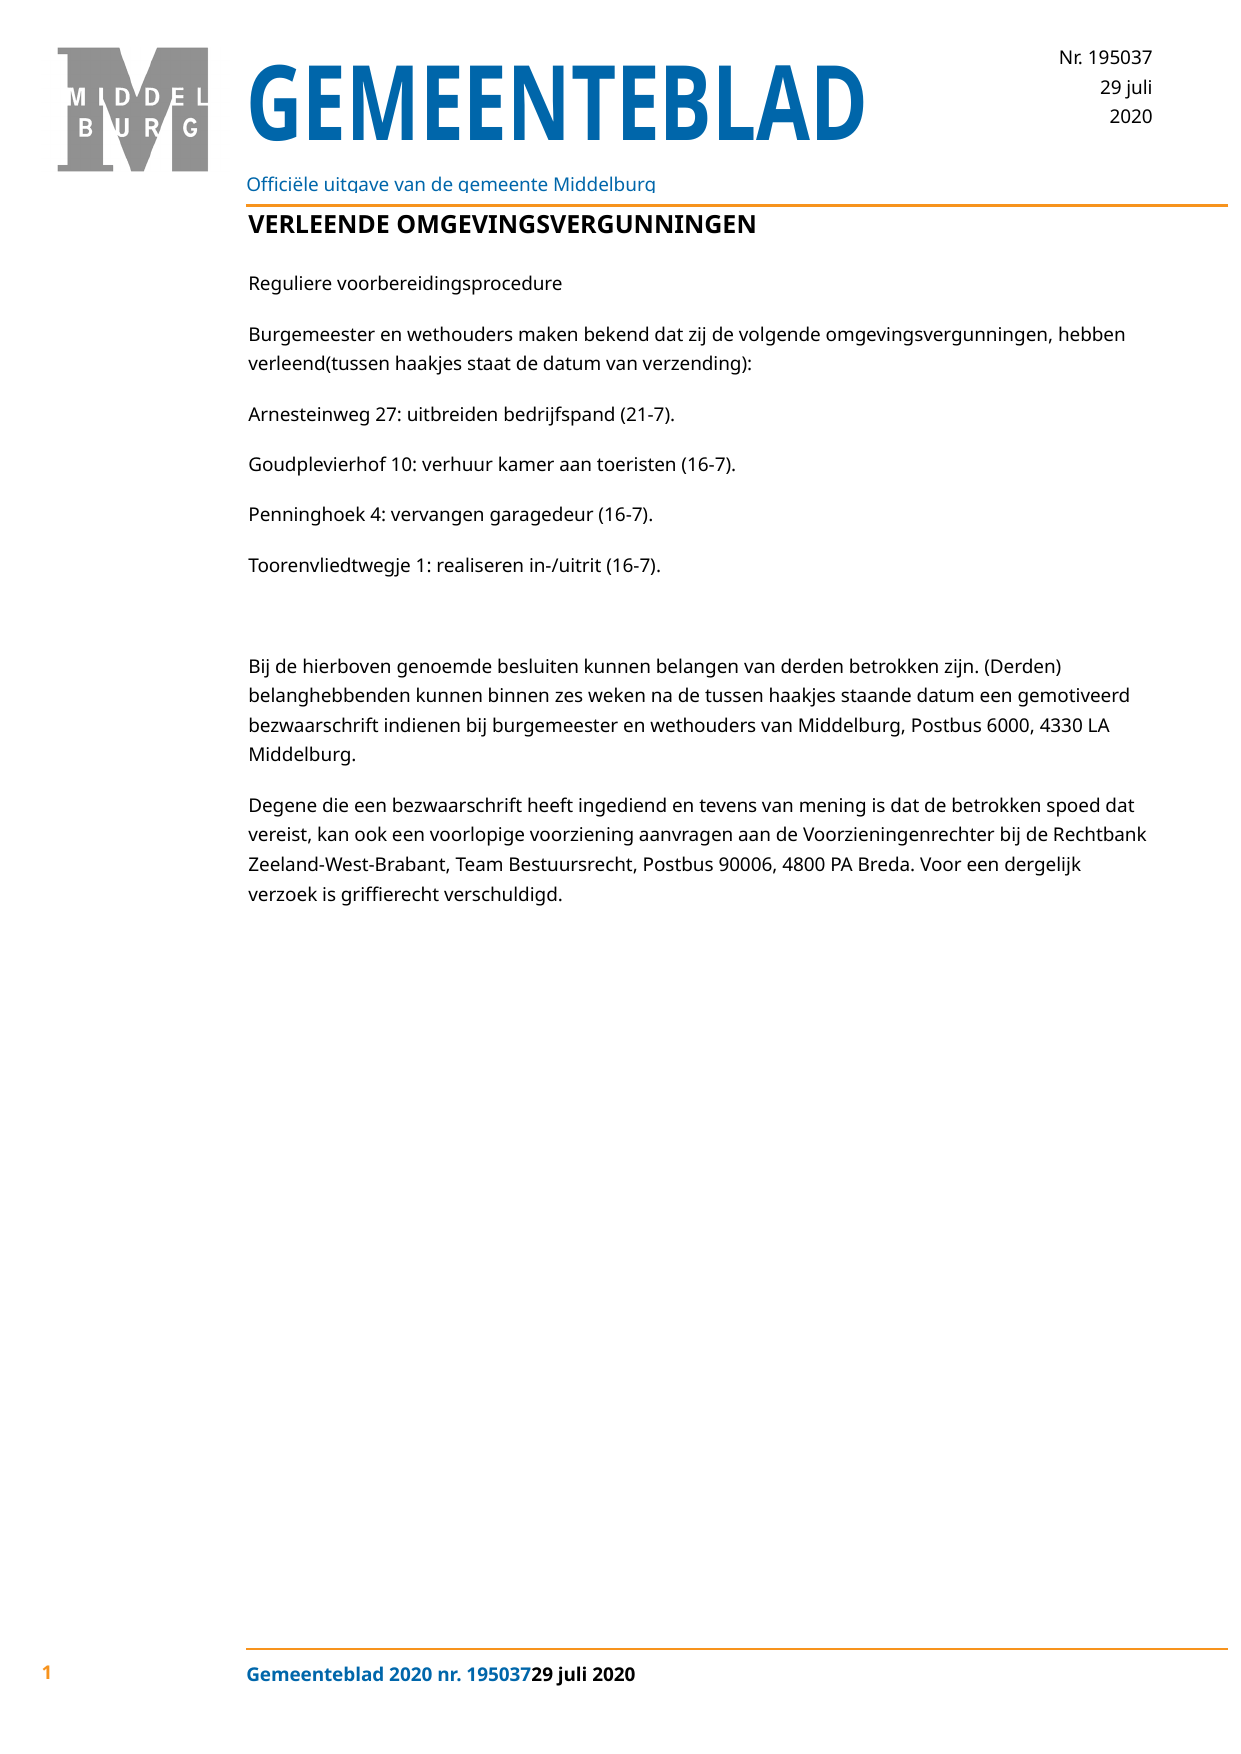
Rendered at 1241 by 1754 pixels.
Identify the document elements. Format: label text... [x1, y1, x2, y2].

text Toorenvliedtwegje 1: realiseren in-/uitrit (16-7). [248, 552, 1152, 578]
text Arnesteinweg 27: uitbreiden bedrijfspand (21-7). [248, 401, 1152, 426]
text VERLEENDE OMGEVINGSVERGUNNINGEN [248, 207, 1152, 241]
text Degene die een bezwaarschrift heeft ingediend en tevens van mening is dat de betrokken spoed dat vereist, kan ook een voorlopige voorziening aanvragen aan de Voorzieningenrechter bij de Rechtbank Zeeland-West-Brabant, Team Bestuursrecht, Postbus 90006, 4800 PA Breda. Voor een dergelijk verzoek is griffierecht verschuldigd. [248, 792, 1152, 906]
text Penninghoek 4: vervangen garagedeur (16-7). [248, 502, 1152, 527]
text Goudplevierhof 10: verhuur kamer aan toeristen (16-7). [248, 451, 1152, 477]
text Burgemeester en wethouders maken bekend dat zij de volgende omgevingsvergunningen, hebben verleend(tussen haakjes staat de datum van verzending): [248, 321, 1152, 376]
picture [41, 47, 231, 172]
text Bij de hierboven genoemde besluiten kunnen belangen van derden betrokken zijn. (Derden) belanghebbenden kunnen binnen zes weken na de tussen haakjes staande datum een gemotiveerd bezwaarschrift indienen bij burgemeester en wethouders van Middelburg, Postbus 6000, 4330 LA Middelburg. [248, 653, 1152, 767]
text Reguliere voorbereidingsprocedure [248, 270, 1152, 296]
